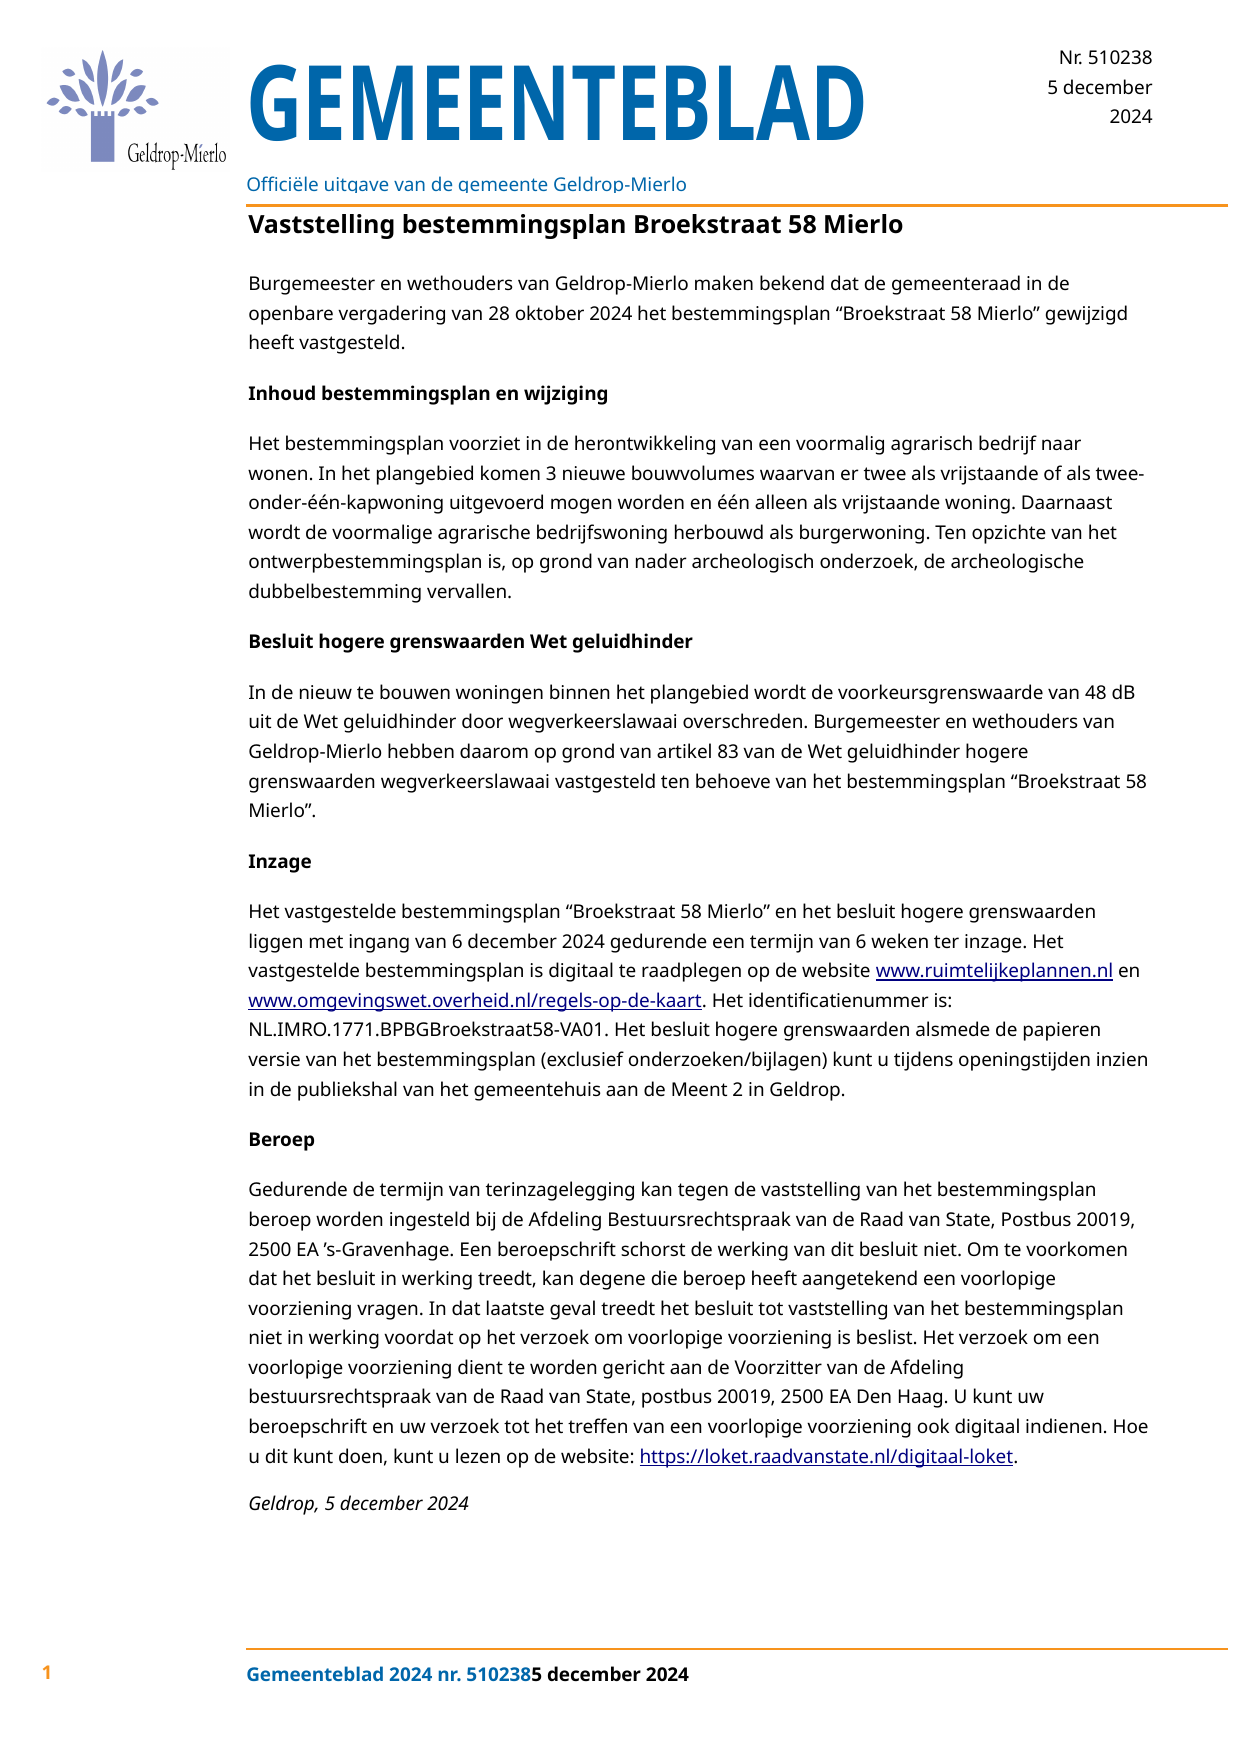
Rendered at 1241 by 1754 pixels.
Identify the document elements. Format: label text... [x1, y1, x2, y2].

text In de nieuw te bouwen woningen binnen het plangebied wordt de voorkeursgrenswaarde van 48 dB uit de Wet geluidhinder door wegverkeerslawaai overschreden. Burgemeester en wethouders van Geldrop-Mierlo hebben daarom op grond van artikel 83 van de Wet geluidhinder hogere grenswaarden wegverkeerslawaai vastgesteld ten behoeve van het bestemmingsplan “Broekstraat 58 Mierlo”. [248, 679, 1152, 823]
picture [41, 47, 231, 172]
text Burgemeester en wethouders van Geldrop-Mierlo maken bekend dat de gemeenteraad in de openbare vergadering van 28 oktober 2024 het bestemmingsplan “Broekstraat 58 Mierlo” gewijzigd heeft vastgesteld. [248, 270, 1152, 355]
text Besluit hogere grenswaarden Wet geluidhinder [248, 629, 1152, 654]
text Vaststelling bestemmingsplan Broekstraat 58 Mierlo [248, 207, 1152, 241]
text Beroep [248, 1126, 1152, 1152]
text Inhoud bestemmingsplan en wijziging [248, 380, 1152, 406]
text Inzage [248, 848, 1152, 873]
text Het vastgestelde bestemmingsplan “Broekstraat 58 Mierlo” en het besluit hogere grenswaarden liggen met ingang van 6 december 2024 gedurende een termijn van 6 weken ter inzage. Het vastgestelde bestemmingsplan is digitaal te raadplegen op de website www.ruimtelijkeplannen.nl en www.omgevingswet.overheid.nl/regels-op-de-kaart. Het identificatienummer is: NL.IMRO.1771.BPBGBroekstraat58-VA01. Het besluit hogere grenswaarden alsmede de papieren versie van het bestemmingsplan (exclusief onderzoeken/bijlagen) kunt u tijdens openingstijden inzien in de publiekshal van het gemeentehuis aan de Meent 2 in Geldrop. [248, 898, 1152, 1101]
text Het bestemmingsplan voorziet in de herontwikkeling van een voormalig agrarisch bedrijf naar wonen. In het plangebied komen 3 nieuwe bouwvolumes waarvan er twee als vrijstaande of als twee-onder-één-kapwoning uitgevoerd mogen worden en één alleen als vrijstaande woning. Daarnaast wordt de voormalige agrarische bedrijfswoning herbouwd als burgerwoning. Ten opzichte van het ontwerpbestemmingsplan is, op grond van nader archeologisch onderzoek, de archeologische dubbelbestemming vervallen. [248, 430, 1152, 604]
text Geldrop, 5 december 2024 [248, 1491, 1152, 1516]
text Gedurende de termijn van terinzagelegging kan tegen de vaststelling van het bestemmingsplan beroep worden ingesteld bij de Afdeling Bestuursrechtspraak van de Raad van State, Postbus 20019, 2500 EA ’s-Gravenhage. Een beroepschrift schorst de werking van dit besluit niet. Om te voorkomen dat het besluit in werking treedt, kan degene die beroep heeft aangetekend een voorlopige voorziening vragen. In dat laatste geval treedt het besluit tot vaststelling van het bestemmingsplan niet in werking voordat op het verzoek om voorlopige voorziening is beslist. Het verzoek om een voorlopige voorziening dient te worden gericht aan de Voorzitter van de Afdeling bestuursrechtspraak van de Raad van State, postbus 20019, 2500 EA Den Haag. U kunt uw beroepschrift en uw verzoek tot het treffen van een voorlopige voorziening ook digitaal indienen. Hoe u dit kunt doen, kunt u lezen op de website: https://loket.raadvanstate.nl/digitaal-loket. [248, 1177, 1152, 1468]
